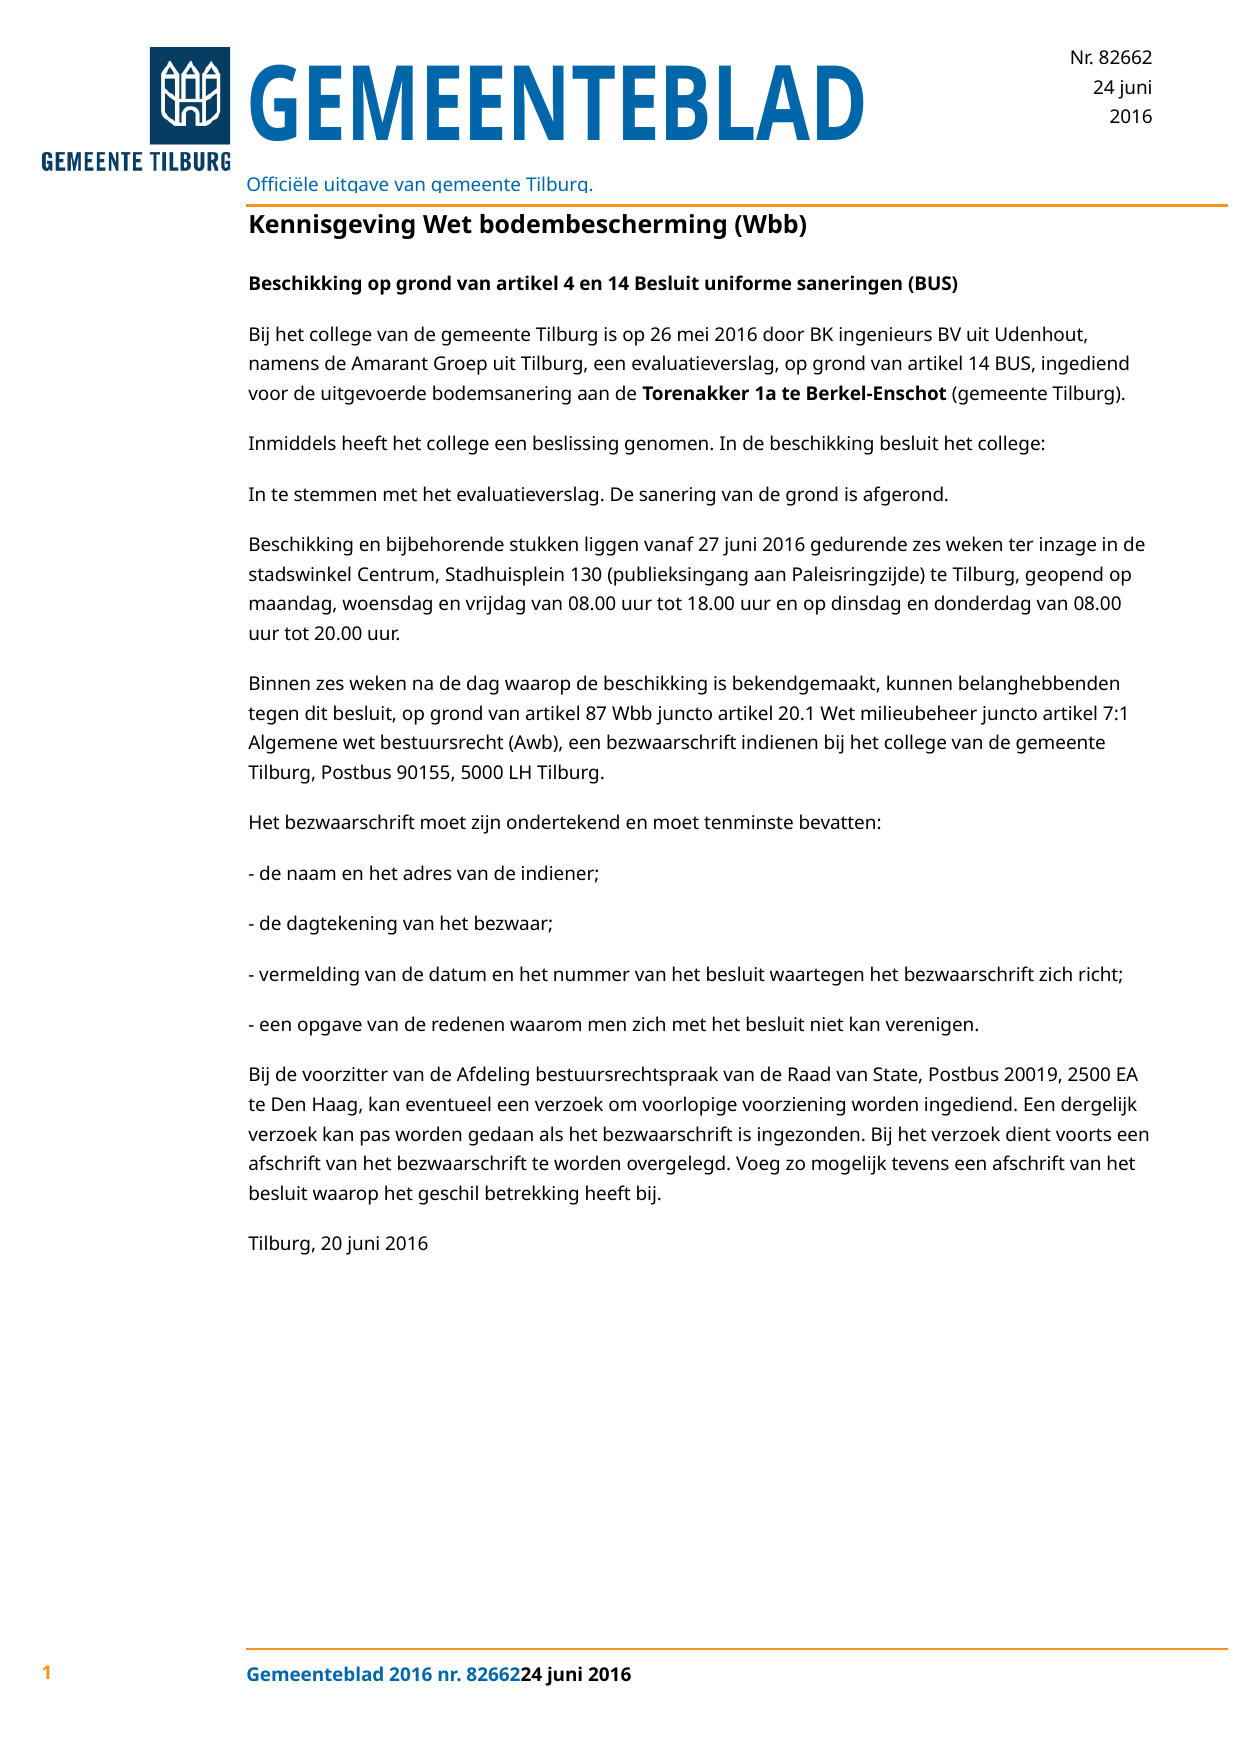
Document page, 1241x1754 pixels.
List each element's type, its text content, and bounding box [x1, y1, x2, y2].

text Beschikking op grond van artikel 4 en 14 Besluit uniforme saneringen (BUS) [248, 270, 1152, 296]
text Kennisgeving Wet bodembescherming (Wbb) [248, 207, 1152, 241]
text In te stemmen met het evaluatieverslag. De sanering van de grond is afgerond. [248, 481, 1152, 506]
text Bij de voorzitter van de Afdeling bestuursrechtspraak van de Raad van State, Postbus 20019, 2500 EA te Den Haag, kan eventueel een verzoek om voorlopige voorziening worden ingediend. Een dergelijk verzoek kan pas worden gedaan als het bezwaarschrift is ingezonden. Bij het verzoek dient voorts een afschrift van het bezwaarschrift te worden overgelegd. Voeg zo mogelijk tevens een afschrift van het besluit waarop het geschil betrekking heeft bij. [248, 1062, 1152, 1206]
text Tilburg, 20 juni 2016 [248, 1230, 1152, 1256]
picture [41, 47, 231, 172]
text Inmiddels heeft het college een beslissing genomen. In de beschikking besluit het college: [248, 430, 1152, 456]
text Binnen zes weken na de dag waarop de beschikking is bekendgemaakt, kunnen belanghebbenden tegen dit besluit, op grond van artikel 87 Wbb juncto artikel 20.1 Wet milieubeheer juncto artikel 7:1 Algemene wet bestuursrecht (Awb), een bezwaarschrift indienen bij het college van de gemeente Tilburg, Postbus 90155, 5000 LH Tilburg. [248, 670, 1152, 785]
text - de naam en het adres van de indiener; [248, 860, 1152, 886]
text - een opgave van de redenen waarom men zich met het besluit niet kan verenigen. [248, 1011, 1152, 1037]
text Het bezwaarschrift moet zijn ondertekend en moet tenminste bevatten: [248, 809, 1152, 835]
text Beschikking en bijbehorende stukken liggen vanaf 27 juni 2016 gedurende zes weken ter inzage in de stadswinkel Centrum, Stadhuisplein 130 (publieksingang aan Paleisringzijde) te Tilburg, geopend op maandag, woensdag en vrijdag van 08.00 uur tot 18.00 uur en op dinsdag en donderdag van 08.00 uur tot 20.00 uur. [248, 531, 1152, 646]
text - de dagtekening van het bezwaar; [248, 910, 1152, 936]
text - vermelding van de datum en het nummer van het besluit waartegen het bezwaarschrift zich richt; [248, 961, 1152, 986]
text Bij het college van de gemeente Tilburg is op 26 mei 2016 door BK ingenieurs BV uit Udenhout, namens de Amarant Groep uit Tilburg, een evaluatieverslag, op grond van artikel 14 BUS, ingediend voor de uitgevoerde bodemsanering aan de Torenakker 1a te Berkel-Enschot (gemeente Tilburg). [248, 321, 1152, 406]
